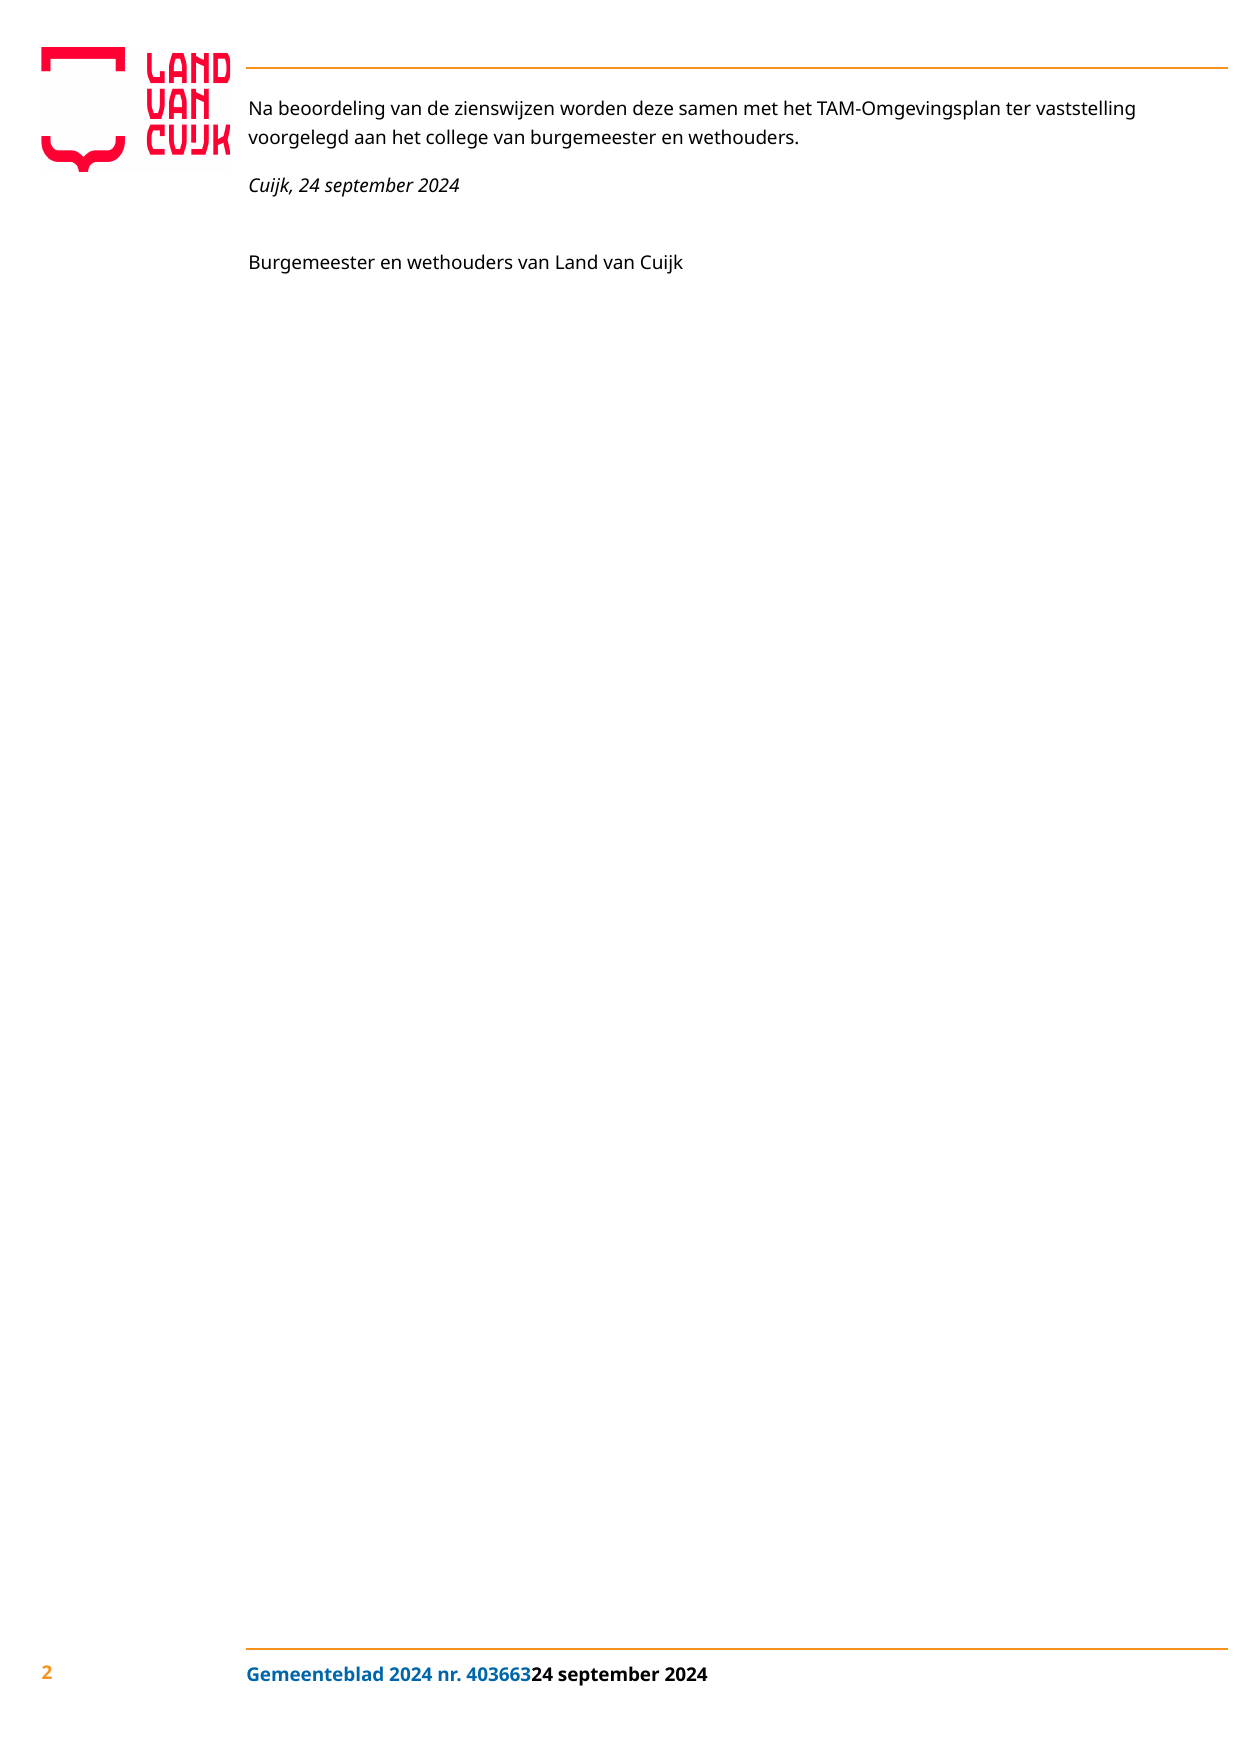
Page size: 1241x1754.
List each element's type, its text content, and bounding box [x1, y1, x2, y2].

text Burgemeester en wethouders van Land van Cuijk [248, 249, 1152, 275]
picture [41, 47, 231, 172]
text Na beoordeling van de zienswijzen worden deze samen met het TAM-Omgevingsplan ter vaststelling voorgelegd aan het college van burgemeester en wethouders. [248, 95, 1152, 150]
text Cuijk, 24 september 2024 [248, 172, 1152, 198]
